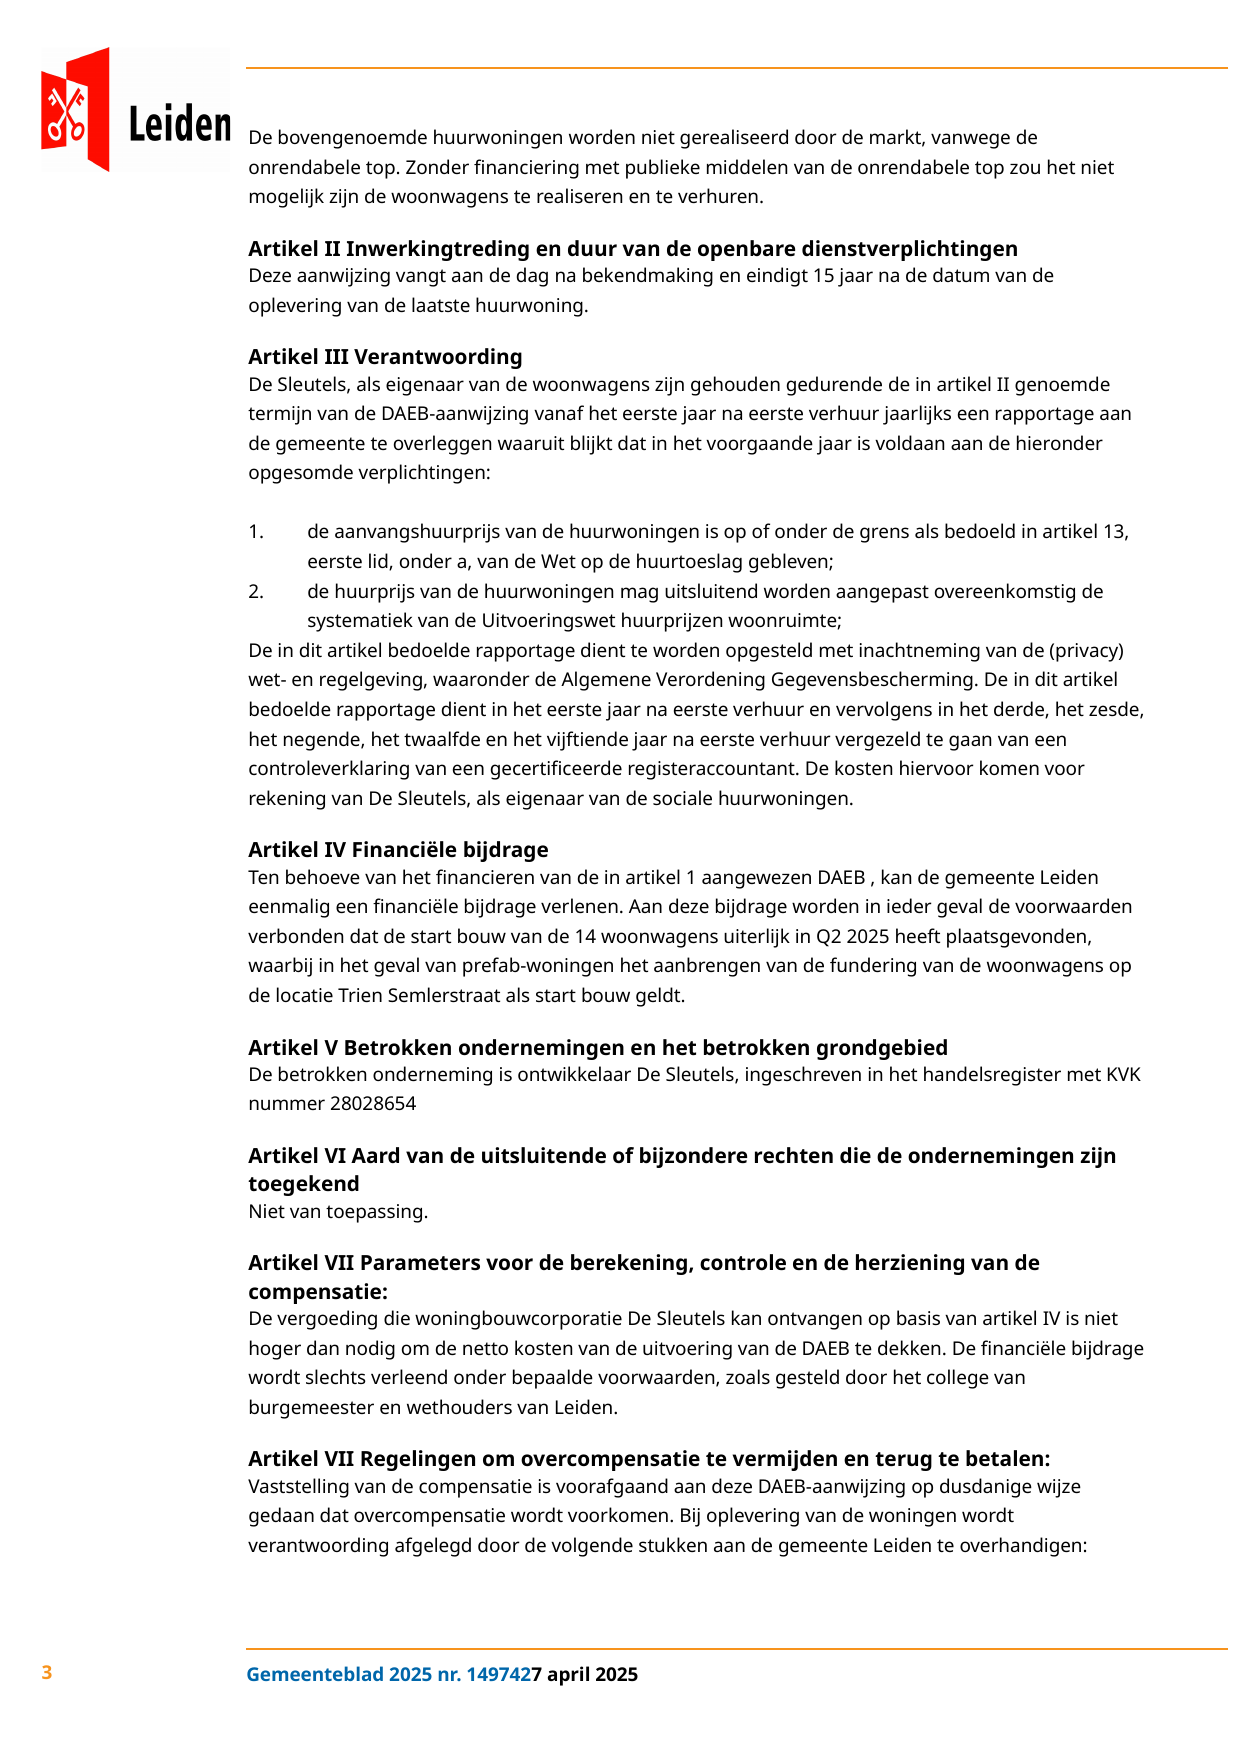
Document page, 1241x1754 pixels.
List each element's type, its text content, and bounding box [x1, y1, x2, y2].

text Artikel VII Parameters voor de berekening, controle en de herziening van de compensatie: [248, 1248, 1152, 1305]
text De in dit artikel bedoelde rapportage dient te worden opgesteld met inachtneming van de (privacy) wet- en regelgeving, waaronder de Algemene Verordening Gegevensbescherming. De in dit artikel bedoelde rapportage dient in het eerste jaar na eerste verhuur en vervolgens in het derde, het zesde, het negende, het twaalfde en het vijftiende jaar na eerste verhuur vergezeld te gaan van een controleverklaring van een gecertificeerde registeraccountant. De kosten hiervoor komen voor rekening van De Sleutels, als eigenaar van de sociale huurwoningen. [248, 637, 1152, 811]
list de aanvangshuurprijs van de huurwoningen is op of onder de grens als bedoeld in artikel 13, eerste lid, onder a, van de Wet op de huurtoeslag gebleven; [248, 519, 1152, 574]
text Artikel IV Financiële bijdrage [248, 835, 1152, 864]
text Artikel III Verantwoording [248, 342, 1152, 371]
text Artikel II Inwerkingtreding en duur van de openbare dienstverplichtingen [248, 234, 1152, 262]
text Vaststelling van de compensatie is voorafgaand aan deze DAEB-aanwijzing op dusdanige wijze gedaan dat overcompensatie wordt voorkomen. Bij oplevering van de woningen wordt verantwoording afgelegd door de volgende stukken aan de gemeente Leiden te overhandigen: [248, 1473, 1152, 1558]
text Deze aanwijzing vangt aan de dag na bekendmaking en eindigt 15 jaar na de datum van de oplevering van de laatste huurwoning. [248, 262, 1152, 318]
text Artikel VI Aard van de uitsluitende of bijzondere rechten die de ondernemingen zijn toegekend [248, 1141, 1152, 1198]
text De betrokken onderneming is ontwikkelaar De Sleutels, ingeschreven in het handelsregister met KVK nummer 28028654 [248, 1061, 1152, 1116]
list de huurprijs van de huurwoningen mag uitsluitend worden aangepast overeenkomstig de systematiek van de Uitvoeringswet huurprijzen woonruimte; [248, 578, 1152, 633]
text De vergoeding die woningbouwcorporatie De Sleutels kan ontvangen op basis van artikel IV is niet hoger dan nodig om de netto kosten van de uitvoering van de DAEB te dekken. De financiële bijdrage wordt slechts verleend onder bepaalde voorwaarden, zoals gesteld door het college van burgemeester en wethouders van Leiden. [248, 1305, 1152, 1420]
text De bovengenoemde huurwoningen worden niet gerealiseerd door de markt, vanwege de onrendabele top. Zonder financiering met publieke middelen van de onrendabele top zou het niet mogelijk zijn de woonwagens te realiseren en te verhuren. [248, 124, 1152, 209]
text Ten behoeve van het financieren van de in artikel 1 aangewezen DAEB , kan de gemeente Leiden eenmalig een financiële bijdrage verlenen. Aan deze bijdrage worden in ieder geval de voorwaarden verbonden dat de start bouw van de 14 woonwagens uiterlijk in Q2 2025 heeft plaatsgevonden, waarbij in het geval van prefab-woningen het aanbrengen van de fundering van de woonwagens op de locatie Trien Semlerstraat als start bouw geldt. [248, 864, 1152, 1008]
text De Sleutels, als eigenaar van de woonwagens zijn gehouden gedurende de in artikel II genoemde termijn van de DAEB-aanwijzing vanaf het eerste jaar na eerste verhuur jaarlijks een rapportage aan de gemeente te overleggen waaruit blijkt dat in het voorgaande jaar is voldaan aan de hieronder opgesomde verplichtingen: [248, 371, 1152, 485]
text Artikel VII Regelingen om overcompensatie te vermijden en terug te betalen: [248, 1444, 1152, 1473]
text Niet van toepassing. [248, 1198, 1152, 1224]
text Artikel V Betrokken ondernemingen en het betrokken grondgebied [248, 1033, 1152, 1061]
picture [41, 47, 231, 172]
